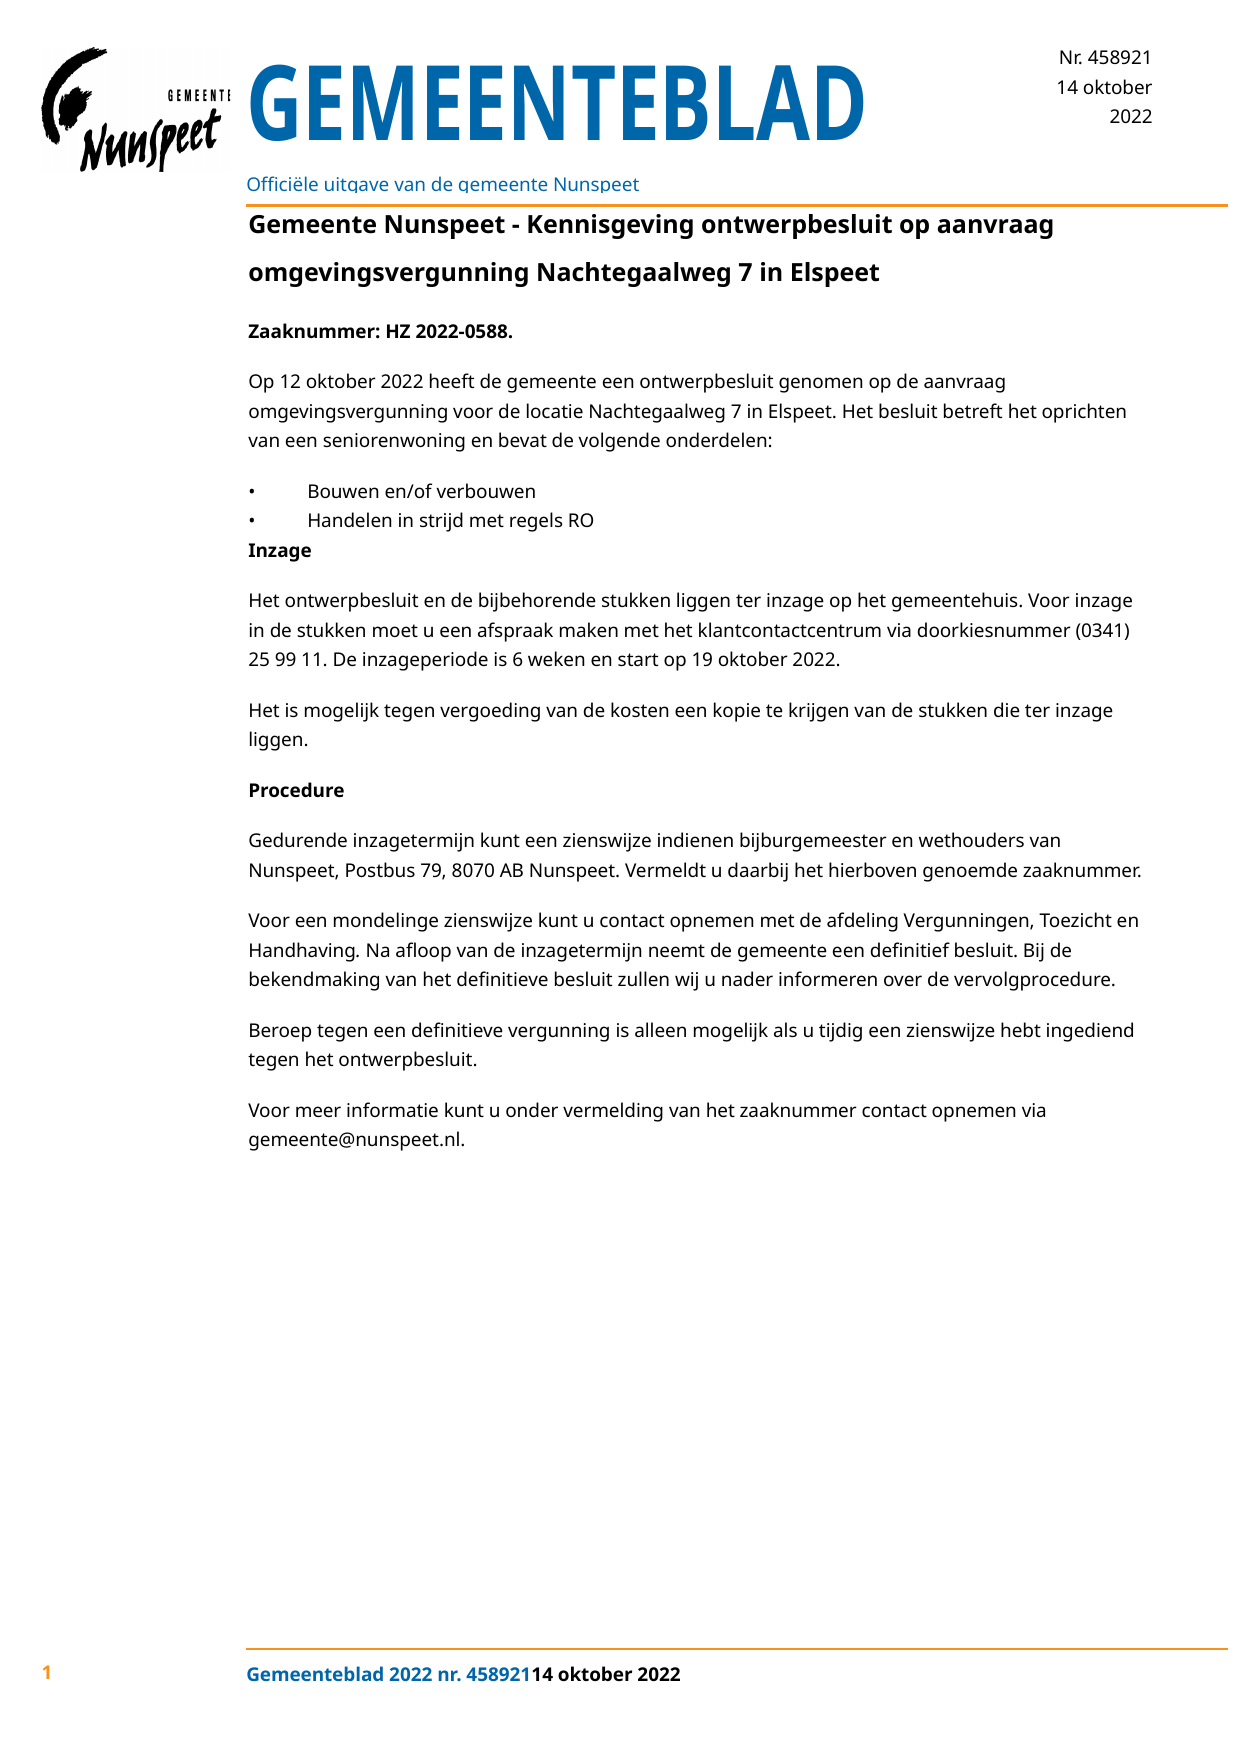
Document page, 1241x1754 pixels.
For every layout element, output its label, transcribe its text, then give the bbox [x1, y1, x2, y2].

text Inzage [248, 537, 1152, 563]
text Het ontwerpbesluit en de bijbehorende stukken liggen ter inzage op het gemeentehuis. Voor inzage in de stukken moet u een afspraak maken met het klantcontactcentrum via doorkiesnummer (0341) 25 99 11. De inzageperiode is 6 weken en start op 19 oktober 2022. [248, 587, 1152, 672]
text Gedurende inzagetermijn kunt een zienswijze indienen bijburgemeester en wethouders van Nunspeet, Postbus 79, 8070 AB Nunspeet. Vermeldt u daarbij het hierboven genoemde zaaknummer. [248, 827, 1152, 883]
text Gemeente Nunspeet - Kennisgeving ontwerpbesluit op aanvraag omgevingsvergunning Nachtegaalweg 7 in Elspeet [248, 207, 1152, 288]
picture [41, 47, 231, 172]
text Het is mogelijk tegen vergoeding van de kosten een kopie te krijgen van de stukken die ter inzage liggen. [248, 697, 1152, 752]
text Procedure [248, 777, 1152, 803]
text Beroep tegen een definitieve vergunning is alleen mogelijk als u tijdig een zienswijze hebt ingediend tegen het ontwerpbesluit. [248, 1017, 1152, 1072]
text Voor een mondelinge zienswijze kunt u contact opnemen met de afdeling Vergunningen, Toezicht en Handhaving. Na afloop van de inzagetermijn neemt de gemeente een definitief besluit. Bij de bekendmaking van het definitieve besluit zullen wij u nader informeren over de vervolgprocedure. [248, 907, 1152, 992]
text Op 12 oktober 2022 heeft de gemeente een ontwerpbesluit genomen op de aanvraag omgevingsvergunning voor de locatie Nachtegaalweg 7 in Elspeet. Het besluit betreft het oprichten van een seniorenwoning en bevat de volgende onderdelen: [248, 368, 1152, 453]
list Bouwen en/of verbouwen [248, 478, 1152, 504]
text Zaaknummer: HZ 2022-0588. [248, 318, 1152, 344]
list Handelen in strijd met regels RO [248, 507, 1152, 533]
text Voor meer informatie kunt u onder vermelding van het zaaknummer contact opnemen via gemeente@nunspeet.nl. [248, 1097, 1152, 1152]
